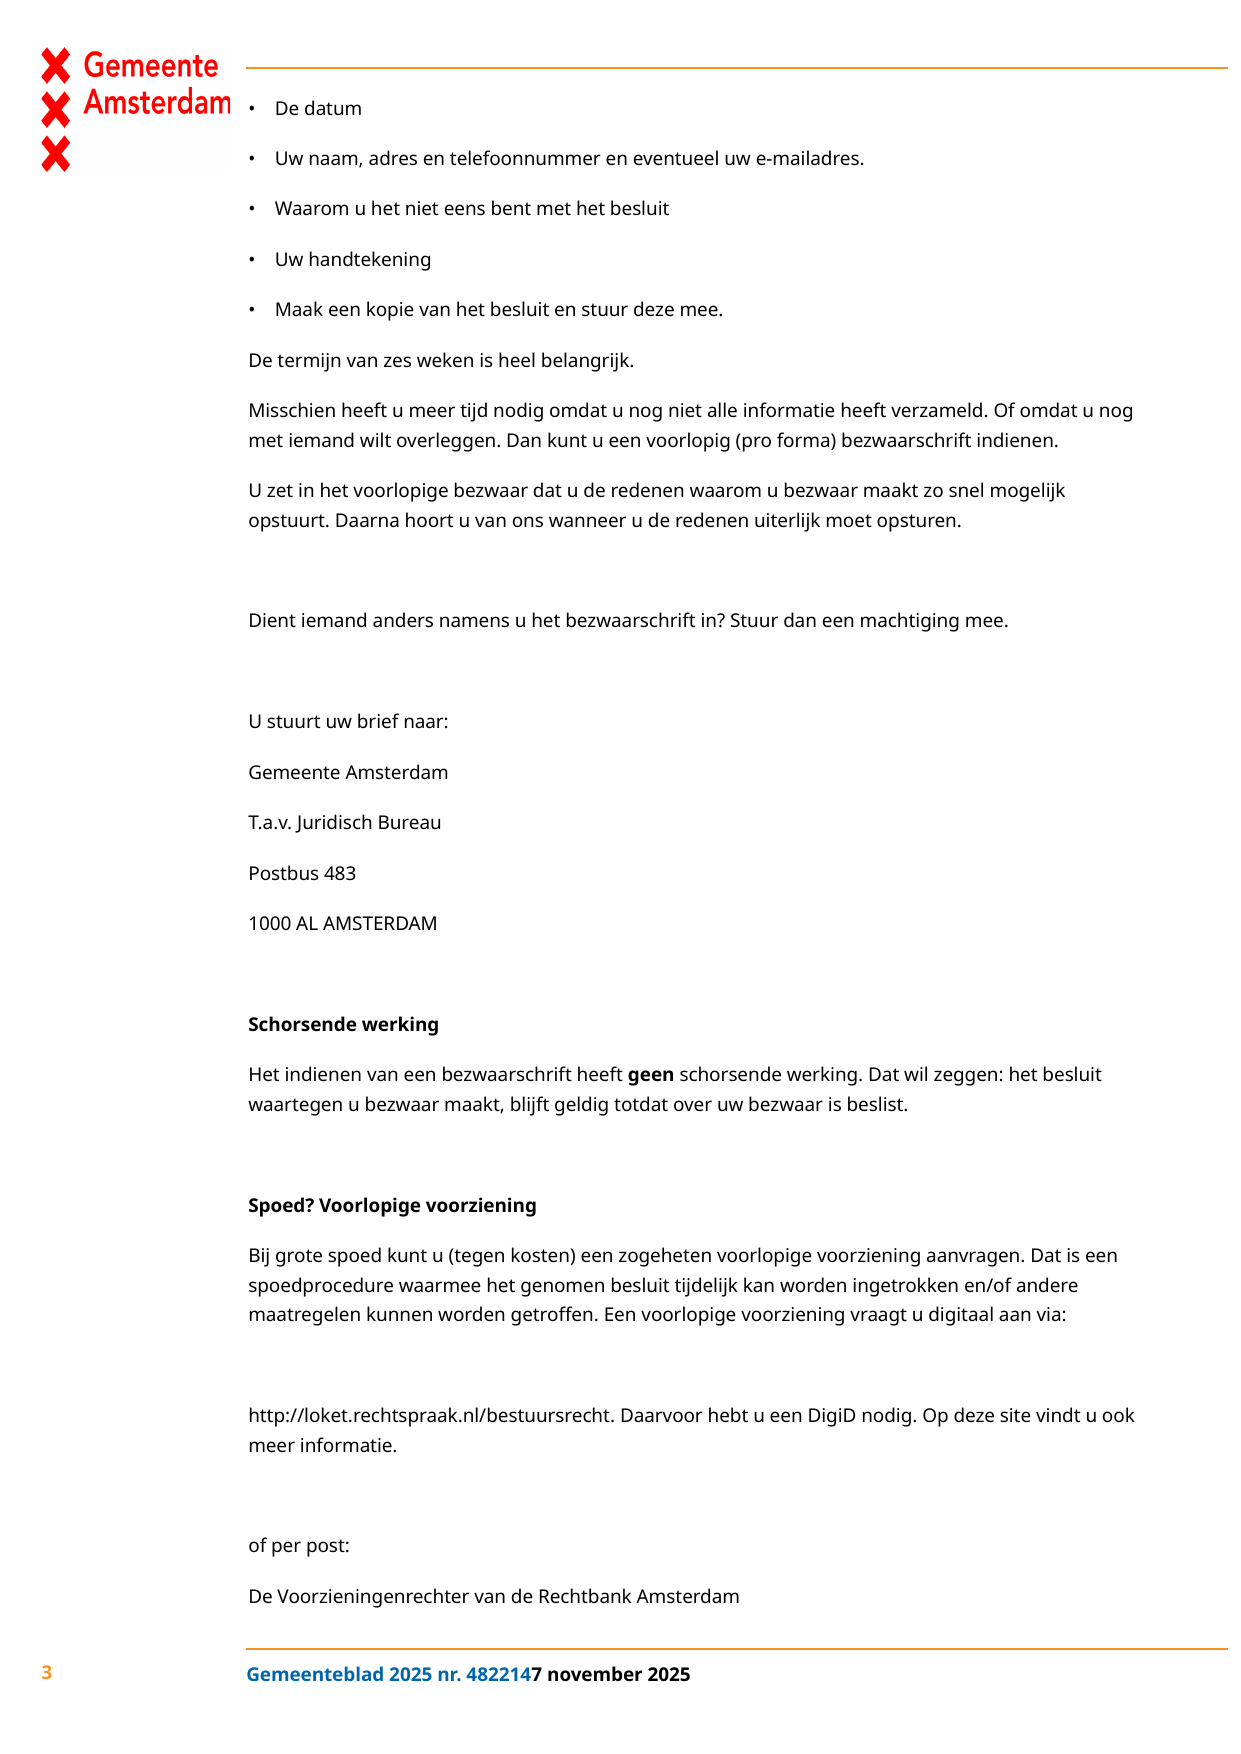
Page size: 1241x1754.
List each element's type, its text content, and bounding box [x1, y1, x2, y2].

text Postbus 483 [248, 860, 1152, 886]
text 1000 AL AMSTERDAM [248, 910, 1152, 936]
text • De datum [248, 95, 1152, 121]
text De termijn van zes weken is heel belangrijk. [248, 347, 1152, 373]
text Gemeente Amsterdam [248, 759, 1152, 785]
text Schorsende werking [248, 1011, 1152, 1037]
text Het indienen van een bezwaarschrift heeft geen schorsende werking. Dat wil zeggen: het besluit waartegen u bezwaar maakt, blijft geldig totdat over uw bezwaar is beslist. [248, 1061, 1152, 1117]
text • Waarom u het niet eens bent met het besluit [248, 196, 1152, 221]
text U stuurt uw brief naar: [248, 708, 1152, 734]
text Spoed? Voorlopige voorziening [248, 1192, 1152, 1218]
text U zet in het voorlopige bezwaar dat u de redenen waarom u bezwaar maakt zo snel mogelijk opstuurt. Daarna hoort u van ons wanneer u de redenen uiterlijk moet opsturen. [248, 477, 1152, 533]
text • Maak een kopie van het besluit en stuur deze mee. [248, 296, 1152, 322]
text Dient iemand anders namens u het bezwaarschrift in? Stuur dan een machtiging mee. [248, 608, 1152, 633]
picture [41, 47, 231, 172]
text De Voorzieningenrechter van de Rechtbank Amsterdam [248, 1583, 1152, 1609]
text http://loket.rechtspraak.nl/bestuursrecht. Daarvoor hebt u een DigiD nodig. Op deze site vindt u ook meer informatie. [248, 1402, 1152, 1458]
text Misschien heeft u meer tijd nodig omdat u nog niet alle informatie heeft verzameld. Of omdat u nog met iemand wilt overleggen. Dan kunt u een voorlopig (pro forma) bezwaarschrift indienen. [248, 397, 1152, 453]
text Bij grote spoed kunt u (tegen kosten) een zogeheten voorlopige voorziening aanvragen. Dat is een spoedprocedure waarmee het genomen besluit tijdelijk kan worden ingetrokken en/of andere maatregelen kunnen worden getroffen. Een voorlopige voorziening vraagt u digitaal aan via: [248, 1242, 1152, 1327]
text • Uw naam, adres en telefoonnummer en eventueel uw e-mailadres. [248, 145, 1152, 171]
text T.a.v. Juridisch Bureau [248, 809, 1152, 835]
text of per post: [248, 1533, 1152, 1558]
text • Uw handtekening [248, 246, 1152, 272]
